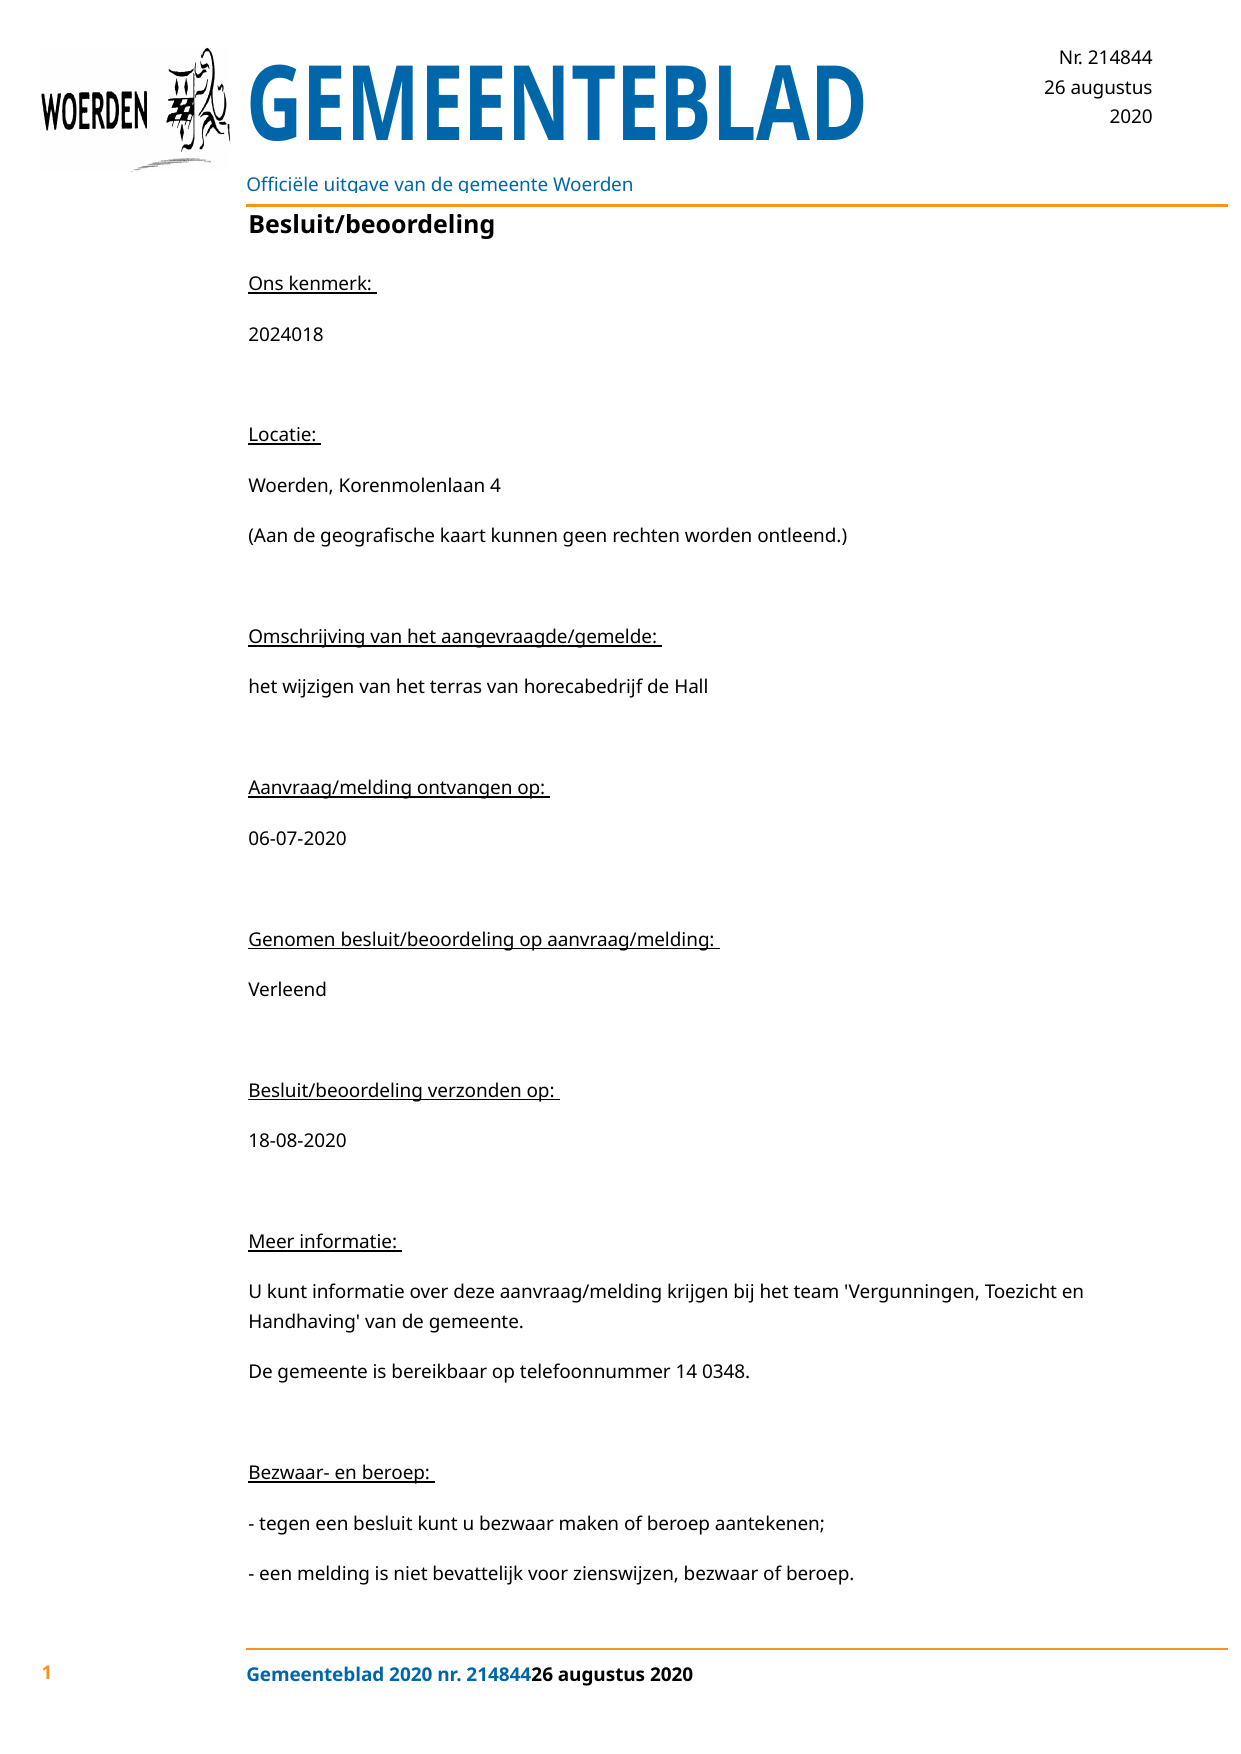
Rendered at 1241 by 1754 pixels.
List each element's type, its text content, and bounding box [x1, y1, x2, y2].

text 06-07-2020 [248, 825, 1152, 851]
text Meer informatie: [248, 1228, 1152, 1254]
text 18-08-2020 [248, 1127, 1152, 1153]
text Bezwaar- en beroep: [248, 1459, 1152, 1485]
text Besluit/beoordeling [248, 207, 1152, 241]
text De gemeente is bereikbaar op telefoonnummer 14 0348. [248, 1359, 1152, 1384]
text Omschrijving van het aangevraagde/gemelde: [248, 623, 1152, 649]
text U kunt informatie over deze aanvraag/melding krijgen bij het team 'Vergunningen, Toezicht en Handhaving' van de gemeente. [248, 1279, 1152, 1334]
text Besluit/beoordeling verzonden op: [248, 1077, 1152, 1103]
text - een melding is niet bevattelijk voor zienswijzen, bezwaar of beroep. [248, 1560, 1152, 1586]
text Locatie: [248, 422, 1152, 447]
text Woerden, Korenmolenlaan 4 [248, 472, 1152, 498]
text Verleend [248, 976, 1152, 1002]
text het wijzigen van het terras van horecabedrijf de Hall [248, 674, 1152, 699]
text 2024018 [248, 321, 1152, 346]
picture [41, 47, 231, 172]
text - tegen een besluit kunt u bezwaar maken of beroep aantekenen; [248, 1510, 1152, 1536]
text Ons kenmerk: [248, 270, 1152, 296]
text (Aan de geografische kaart kunnen geen rechten worden ontleend.) [248, 522, 1152, 548]
text Genomen besluit/beoordeling op aanvraag/melding: [248, 926, 1152, 951]
text Aanvraag/melding ontvangen op: [248, 774, 1152, 800]
